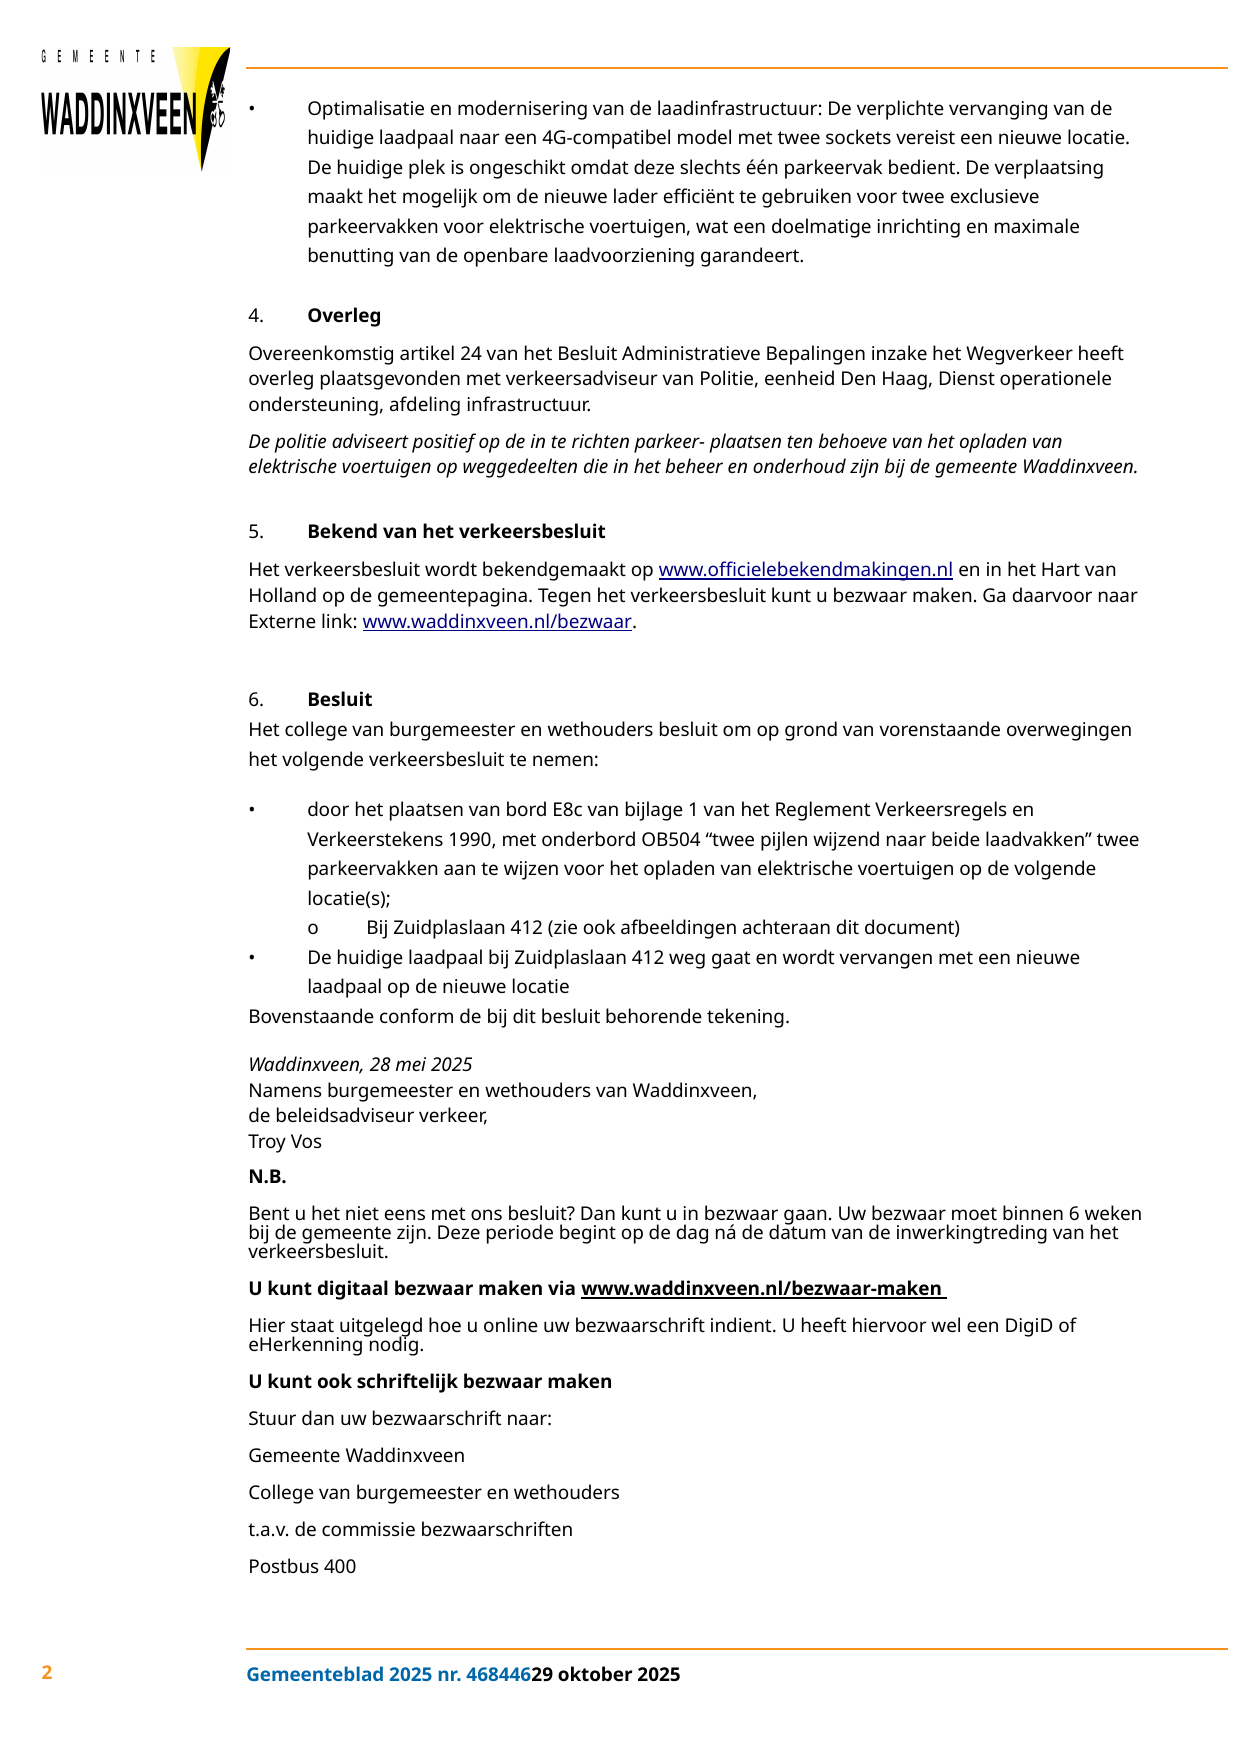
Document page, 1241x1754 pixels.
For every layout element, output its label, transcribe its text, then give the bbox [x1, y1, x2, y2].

list Overleg [248, 302, 1152, 328]
text Het verkeersbesluit wordt bekendgemaakt op www.officielebekendmakingen.nl en in het Hart van Holland op de gemeentepagina. Tegen het verkeersbesluit kunt u bezwaar maken. Ga daarvoor naar Externe link: www.waddinxveen.nl/bezwaar. [248, 557, 1152, 634]
list Bij Zuidplaslaan 412 (zie ook afbeeldingen achteraan dit document) [307, 914, 1152, 940]
list door het plaatsen van bord E8c van bijlage 1 van het Reglement Verkeersregels en Verkeerstekens 1990, met onderbord OB504 “twee pijlen wijzend naar beide laadvakken” twee parkeervakken aan te wijzen voor het opladen van elektrische voertuigen op de volgende locatie(s); [248, 796, 1152, 911]
list Bekend van het verkeersbesluit [248, 519, 1152, 544]
text U kunt digitaal bezwaar maken via www.waddinxveen.nl/bezwaar-maken [248, 1280, 1152, 1299]
picture [41, 47, 231, 172]
list De huidige laadpaal bij Zuidplaslaan 412 weg gaat en wordt vervangen met een nieuwe laadpaal op de nieuwe locatie [248, 944, 1152, 999]
text Bent u het niet eens met ons besluit? Dan kunt u in bezwaar gaan. Uw bezwaar moet binnen 6 weken bij de gemeente zijn. Deze periode begint op de dag ná de datum van de inwerkingtreding van het verkeersbesluit. [248, 1205, 1152, 1262]
text Troy Vos [248, 1128, 1152, 1154]
text Bovenstaande conform de bij dit besluit behorende tekening. [248, 1003, 1152, 1029]
list Besluit [248, 687, 1152, 712]
text Het college van burgemeester en wethouders besluit om op grond van vorenstaande overwegingen het volgende verkeersbesluit te nemen: [248, 716, 1152, 772]
text Stuur dan uw bezwaarschrift naar: [248, 1410, 1152, 1430]
text De politie adviseert positief op de in te richten parkeer- plaatsen ten behoeve van het opladen van elektrische voertuigen op weggedeelten die in het beheer en onderhoud zijn bij de gemeente Waddinxveen. [248, 428, 1152, 479]
text t.a.v. de commissie bezwaarschriften [248, 1521, 1152, 1541]
text Overeenkomstig artikel 24 van het Besluit Administratieve Bepalingen inzake het Wegverkeer heeft overleg plaatsgevonden met verkeersadviseur van Politie, eenheid Den Haag, Dienst operationele ondersteuning, afdeling infrastructuur. [248, 340, 1152, 417]
list Optimalisatie en modernisering van de laadinfrastructuur: De verplichte vervanging van de huidige laadpaal naar een 4G-compatibel model met twee sockets vereist een nieuwe locatie. De huidige plek is ongeschikt omdat deze slechts één parkeervak bedient. De verplaatsing maakt het mogelijk om de nieuwe lader efficiënt te gebruiken voor twee exclusieve parkeervakken voor elektrische voertuigen, wat een doelmatige inrichting en maximale benutting van de openbare laadvoorziening garandeert. [248, 95, 1152, 268]
text Waddinxveen, 28 mei 2025 [248, 1051, 1152, 1077]
text Namens burgemeester en wethouders van Waddinxveen, [248, 1077, 1152, 1103]
text College van burgemeester en wethouders [248, 1484, 1152, 1504]
text Postbus 400 [248, 1558, 1152, 1578]
text Gemeente Waddinxveen [248, 1447, 1152, 1467]
text N.B. [248, 1168, 1152, 1187]
text Hier staat uitgelegd hoe u online uw bezwaarschrift indient. U heeft hiervoor wel een DigiD of eHerkenning nodig. [248, 1317, 1152, 1356]
text de beleidsadviseur verkeer, [248, 1103, 1152, 1128]
text U kunt ook schriftelijk bezwaar maken [248, 1373, 1152, 1393]
